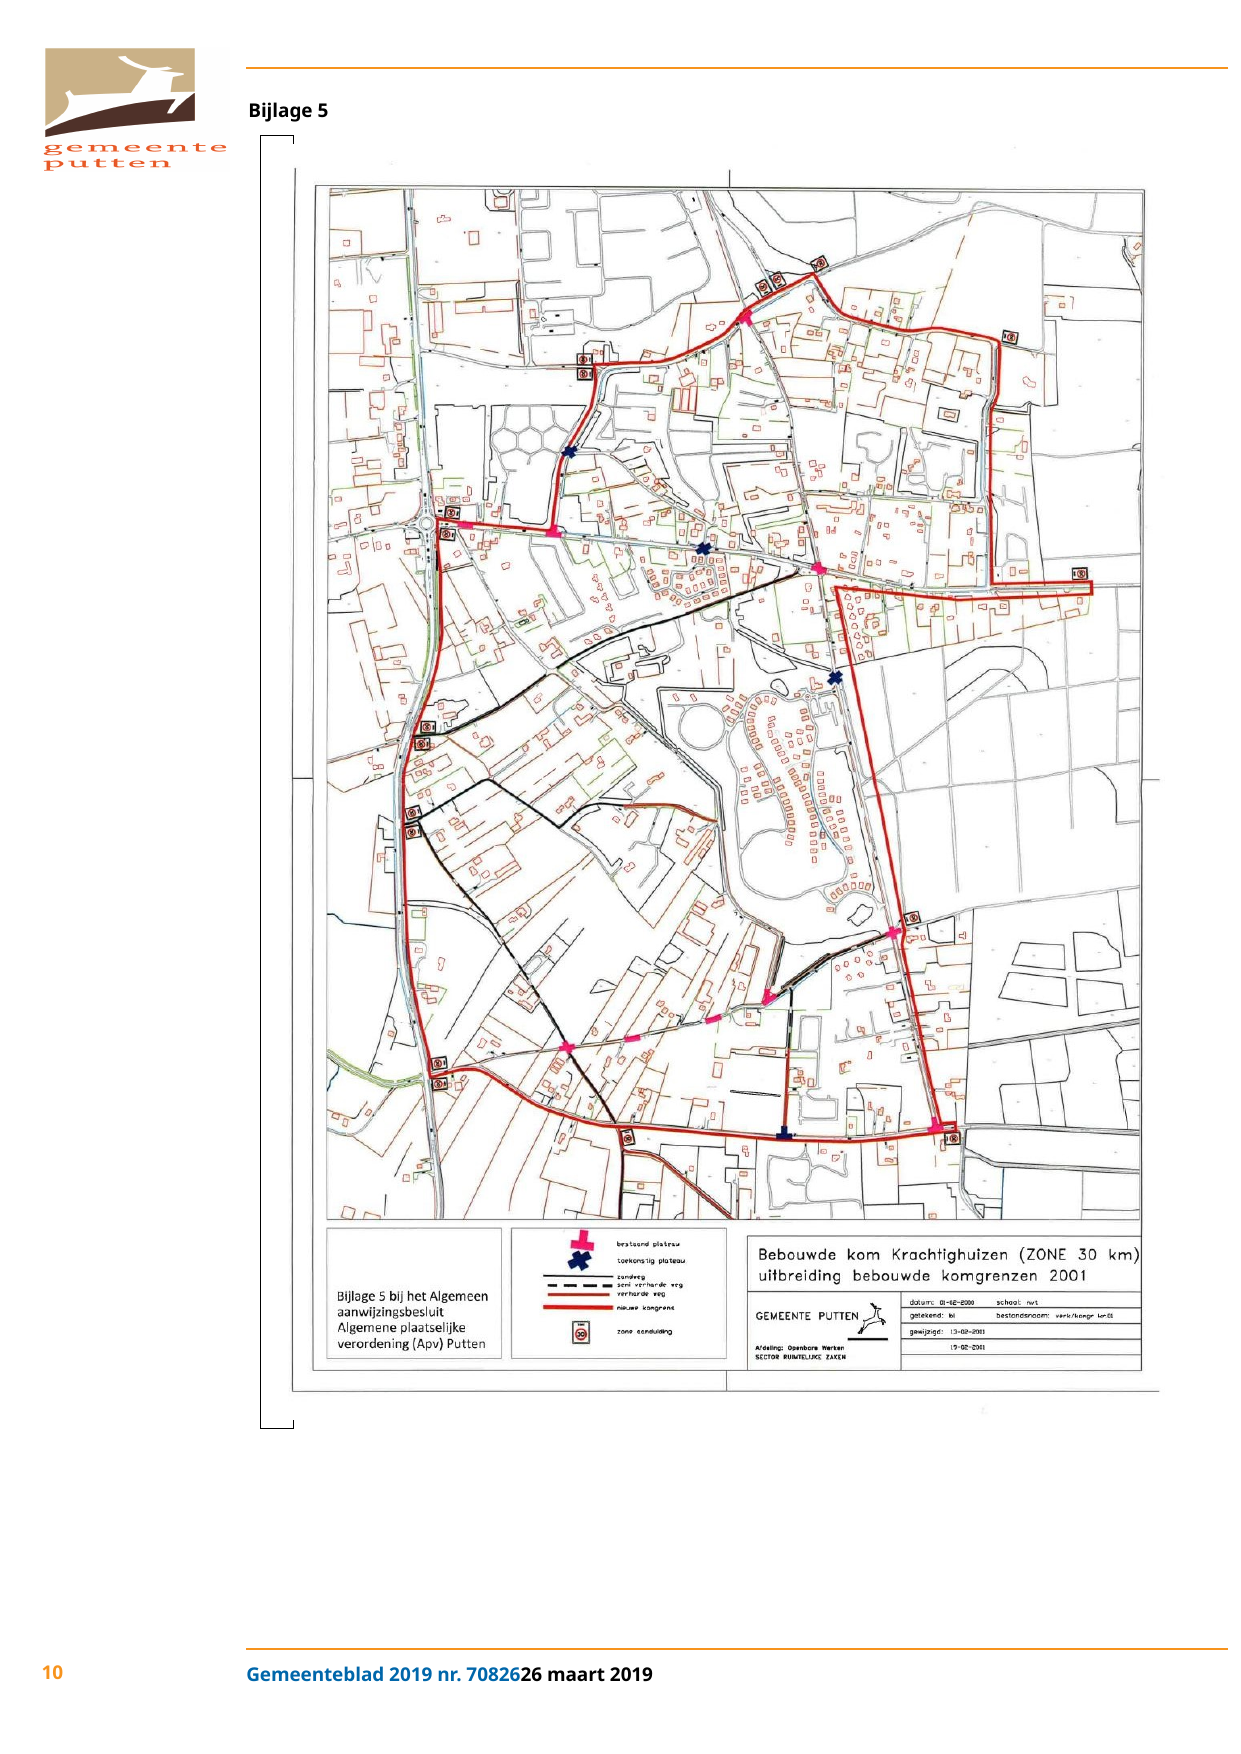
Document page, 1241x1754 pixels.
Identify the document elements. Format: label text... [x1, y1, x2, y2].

picture [268, 144, 1173, 1420]
text Bijlage 5 [248, 95, 1152, 123]
picture [41, 47, 231, 172]
